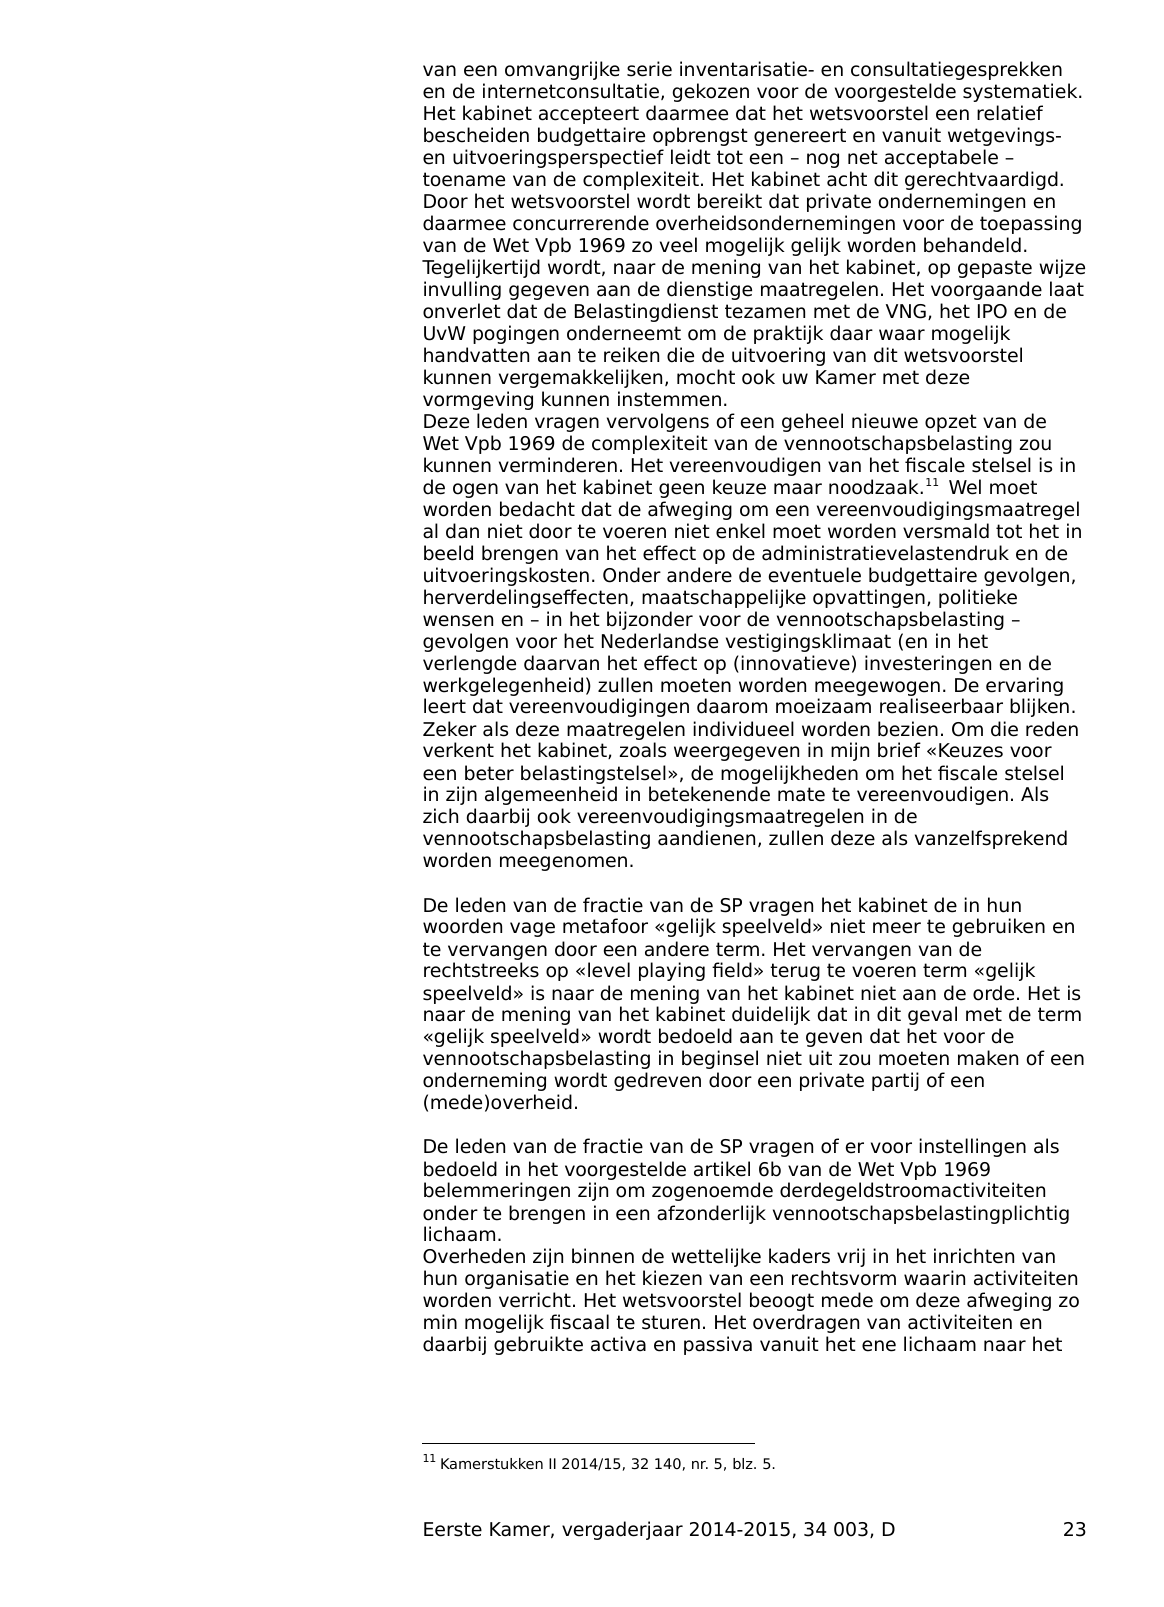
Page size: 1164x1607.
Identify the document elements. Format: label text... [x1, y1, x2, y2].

text Deze leden vragen vervolgens of een geheel nieuwe opzet van de Wet Vpb 1969 de complexiteit van de vennootschapsbelasting zou kunnen verminderen. Het vereenvoudigen van het fiscale stelsel is in de ogen van het kabinet geen keuze maar noodzaak. Wel moet worden bedacht dat de afweging om een vereenvoudigingsmaatregel al dan niet door te voeren niet enkel moet worden versmald tot het in beeld brengen van het effect op de administratievelastendruk en de uitvoeringskosten. Onder andere de eventuele budgettaire gevolgen, herverdelingseffecten, maatschappelijke opvattingen, politieke wensen en – in het bijzonder voor de vennootschapsbelasting – gevolgen voor het Nederlandse vestigingsklimaat (en in het verlengde daarvan het effect op (innovatieve) investeringen en de werkgelegenheid) zullen moeten worden meegewogen. De ervaring leert dat vereenvoudigingen daarom moeizaam realiseerbaar blijken. Zeker als deze maatregelen individueel worden bezien. Om die reden verkent het kabinet, zoals weergegeven in mijn brief «Keuzes voor een beter belastingstelsel», de mogelijkheden om het fiscale stelsel in zijn algemeenheid in betekenende mate te vereenvoudigen. Als zich daarbij ook vereenvoudigingsmaatregelen in de vennootschapsbelasting aandienen, zullen deze als vanzelfsprekend worden meegenomen. [422, 411, 1087, 872]
text De leden van de fractie van de SP vragen of er voor instellingen als bedoeld in het voorgestelde artikel 6b van de Wet Vpb 1969 belemmeringen zijn om zogenoemde derdegeldstroomactiviteiten onder te brengen in een afzonderlijk vennootschapsbelastingplichtig lichaam. [422, 1136, 1087, 1246]
text Kamerstukken II 2014/15, 32 140, nr. 5, blz. 5. [422, 1452, 1087, 1474]
text Overheden zijn binnen de wettelijke kaders vrij in het inrichten van hun organisatie en het kiezen van een rechtsvorm waarin activiteiten worden verricht. Het wetsvoorstel beoogt mede om deze afweging zo min mogelijk fiscaal te sturen. Het overdragen van activiteiten en daarbij gebruikte activa en passiva vanuit het ene lichaam naar het [422, 1246, 1087, 1356]
text van een omvangrijke serie inventarisatie- en consultatiegesprekken en de internetconsultatie, gekozen voor de voorgestelde systematiek. Het kabinet accepteert daarmee dat het wetsvoorstel een relatief bescheiden budgettaire opbrengst genereert en vanuit wetgevings- en uitvoeringsperspectief leidt tot een – nog net acceptabele – toename van de complexiteit. Het kabinet acht dit gerechtvaardigd. Door het wetsvoorstel wordt bereikt dat private ondernemingen en daarmee concurrerende overheidsondernemingen voor de toepassing van de Wet Vpb 1969 zo veel mogelijk gelijk worden behandeld. Tegelijkertijd wordt, naar de mening van het kabinet, op gepaste wijze invulling gegeven aan de dienstige maatregelen. Het voorgaande laat onverlet dat de Belastingdienst tezamen met de VNG, het IPO en de UvW pogingen onderneemt om de praktijk daar waar mogelijk handvatten aan te reiken die de uitvoering van dit wetsvoorstel kunnen vergemakkelijken, mocht ook uw Kamer met deze vormgeving kunnen instemmen. [422, 59, 1087, 411]
text De leden van de fractie van de SP vragen het kabinet de in hun woorden vage metafoor «gelijk speelveld» niet meer te gebruiken en te vervangen door een andere term. Het vervangen van de rechtstreeks op «level playing field» terug te voeren term «gelijk speelveld» is naar de mening van het kabinet niet aan de orde. Het is naar de mening van het kabinet duidelijk dat in dit geval met de term «gelijk speelveld» wordt bedoeld aan te geven dat het voor de vennootschapsbelasting in beginsel niet uit zou moeten maken of een onderneming wordt gedreven door een private partij of een (mede)overheid. [422, 894, 1087, 1114]
